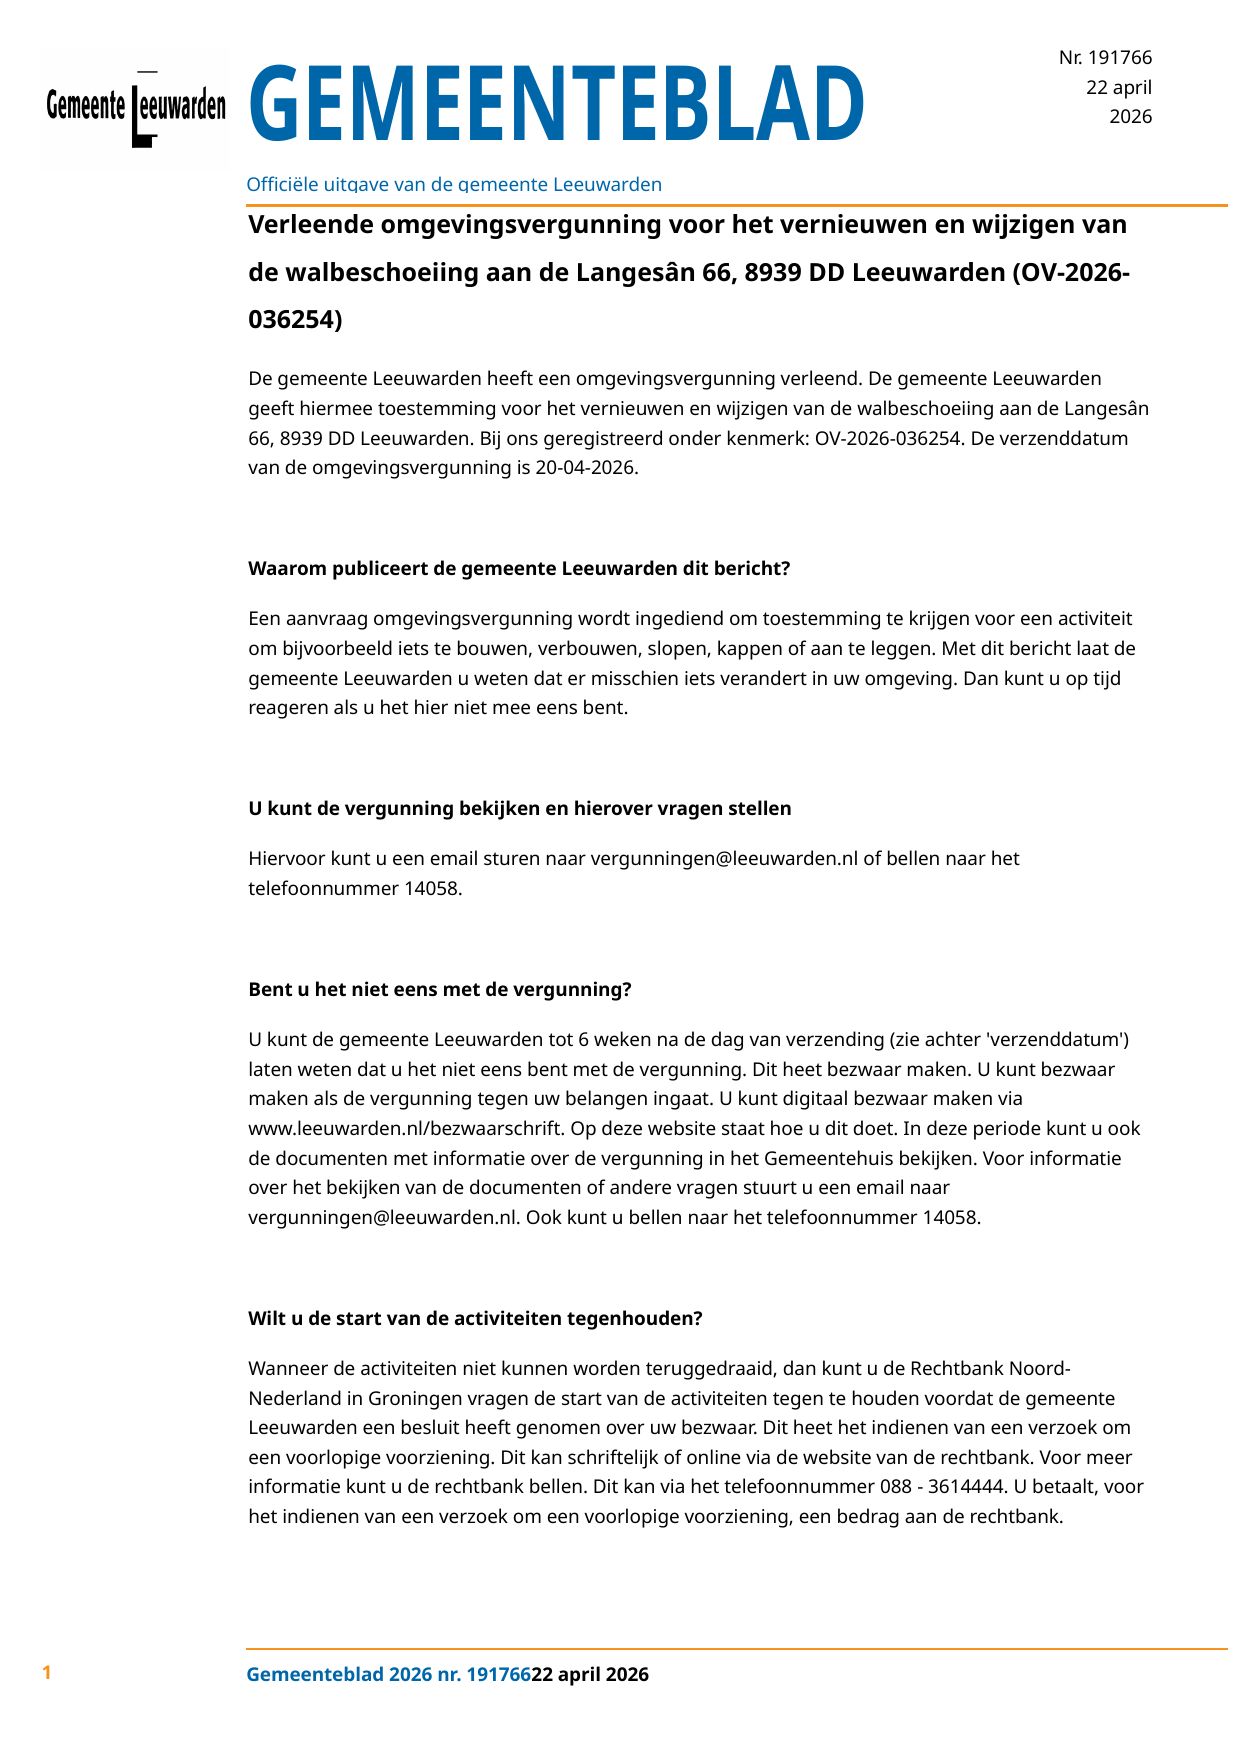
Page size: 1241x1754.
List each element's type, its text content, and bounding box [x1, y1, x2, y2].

text Een aanvraag omgevingsvergunning wordt ingediend om toestemming te krijgen voor een activiteit om bijvoorbeeld iets te bouwen, verbouwen, slopen, kappen of aan te leggen. Met dit bericht laat de gemeente Leeuwarden u weten dat er misschien iets verandert in uw omgeving. Dan kunt u op tijd reageren als u het hier niet mee eens bent. [248, 606, 1152, 720]
text Wilt u de start van de activiteiten tegenhouden? [248, 1305, 1152, 1330]
text Hiervoor kunt u een email sturen naar vergunningen@leeuwarden.nl of bellen naar het telefoonnummer 14058. [248, 846, 1152, 901]
text De gemeente Leeuwarden heeft een omgevingsvergunning verleend. De gemeente Leeuwarden geeft hiermee toestemming voor het vernieuwen en wijzigen van de walbeschoeiing aan de Langesân 66, 8939 DD Leeuwarden. Bij ons geregistreerd onder kenmerk: OV-2026-036254. De verzenddatum van de omgevingsvergunning is 20-04-2026. [248, 366, 1152, 480]
picture [41, 47, 231, 172]
text U kunt de gemeente Leeuwarden tot 6 weken na de dag van verzending (zie achter 'verzenddatum') laten weten dat u het niet eens bent met de vergunning. Dit heet bezwaar maken. U kunt bezwaar maken als de vergunning tegen uw belangen ingaat. U kunt digitaal bezwaar maken via www.leeuwarden.nl/bezwaarschrift. Op deze website staat hoe u dit doet. In deze periode kunt u ook de documenten met informatie over de vergunning in het Gemeentehuis bekijken. Voor informatie over het bekijken van de documenten of andere vragen stuurt u een email naar vergunningen@leeuwarden.nl. Ook kunt u bellen naar het telefoonnummer 14058. [248, 1026, 1152, 1229]
text U kunt de vergunning bekijken en hierover vragen stellen [248, 795, 1152, 821]
text Verleende omgevingsvergunning voor het vernieuwen en wijzigen van de walbeschoeiing aan de Langesân 66, 8939 DD Leeuwarden (OV-2026-036254) [248, 207, 1152, 336]
text Wanneer de activiteiten niet kunnen worden teruggedraaid, dan kunt u de Rechtbank Noord-Nederland in Groningen vragen de start van de activiteiten tegen te houden voordat de gemeente Leeuwarden een besluit heeft genomen over uw bezwaar. Dit heet het indienen van een verzoek om een voorlopige voorziening. Dit kan schriftelijk of online via de website van de rechtbank. Voor meer informatie kunt u de rechtbank bellen. Dit kan via het telefoonnummer 088 - 3614444. U betaalt, voor het indienen van een verzoek om een voorlopige voorziening, een bedrag aan de rechtbank. [248, 1355, 1152, 1529]
text Bent u het niet eens met de vergunning? [248, 976, 1152, 1002]
text Waarom publiceert de gemeente Leeuwarden dit bericht? [248, 555, 1152, 581]
